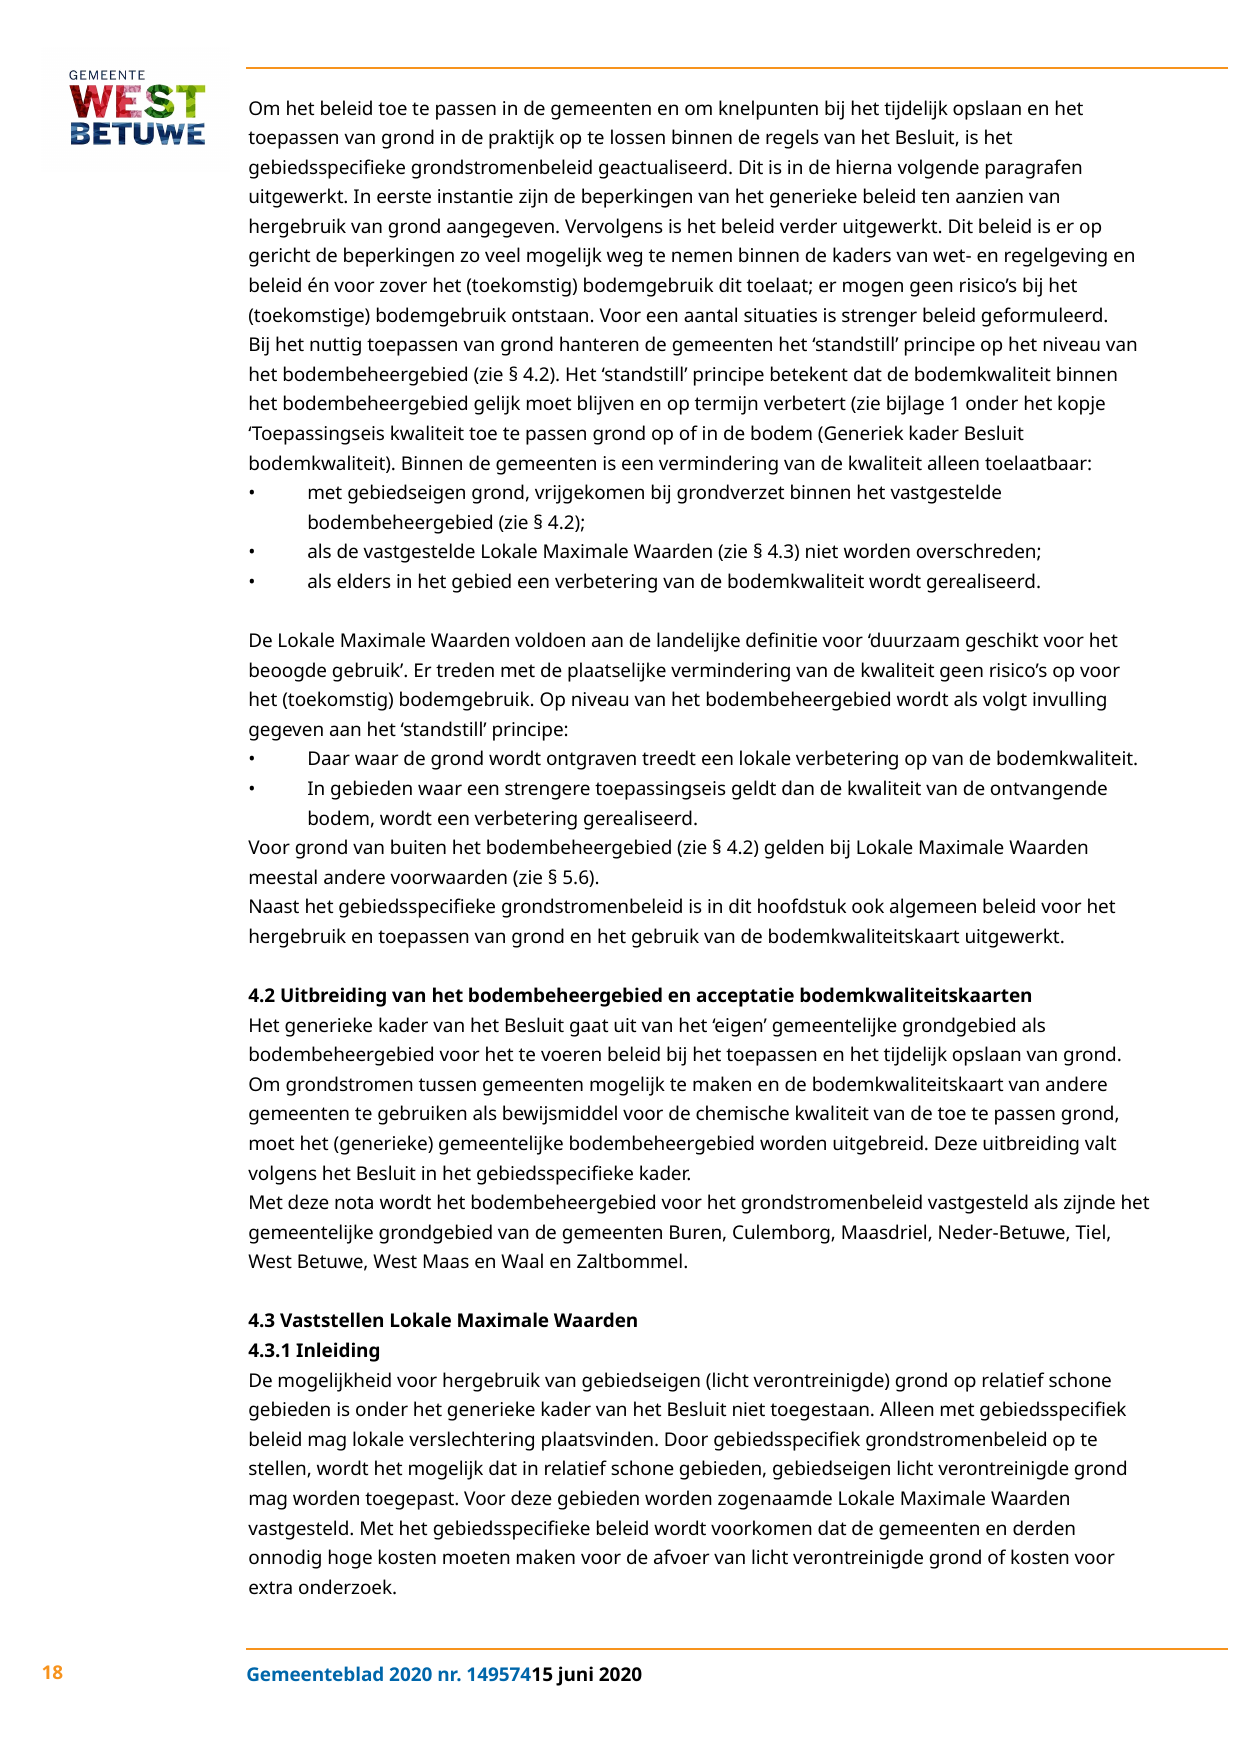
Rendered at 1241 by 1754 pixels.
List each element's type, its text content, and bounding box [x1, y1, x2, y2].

list met gebiedseigen grond, vrijgekomen bij grondverzet binnen het vastgestelde bodembeheergebied (zie § 4.2); [248, 479, 1152, 535]
list In gebieden waar een strengere toepassingseis geldt dan de kwaliteit van de ontvangende bodem, wordt een verbetering gerealiseerd. [248, 775, 1152, 831]
text Naast het gebiedsspecifieke grondstromenbeleid is in dit hoofdstuk ook algemeen beleid voor het hergebruik en toepassen van grond en het gebruik van de bodemkwaliteitskaart uitgewerkt. [248, 893, 1152, 949]
text 4.2 Uitbreiding van het bodembeheergebied en acceptatie bodemkwaliteitskaarten [248, 982, 1152, 1008]
text Bij het nuttig toepassen van grond hanteren de gemeenten het ‘standstill’ principe op het niveau van het bodembeheergebied (zie § 4.2). Het ‘standstill’ principe betekent dat de bodemkwaliteit binnen het bodembeheergebied gelijk moet blijven en op termijn verbetert (zie bijlage 1 onder het kopje ‘Toepassingseis kwaliteit toe te passen grond op of in de bodem (Generiek kader Besluit bodemkwaliteit). Binnen de gemeenten is een vermindering van de kwaliteit alleen toelaatbaar: [248, 331, 1152, 476]
text Om het beleid toe te passen in de gemeenten en om knelpunten bij het tijdelijk opslaan en het toepassen van grond in de praktijk op te lossen binnen de regels van het Besluit, is het gebiedsspecifieke grondstromenbeleid geactualiseerd. Dit is in de hierna volgende paragrafen uitgewerkt. In eerste instantie zijn de beperkingen van het generieke beleid ten aanzien van hergebruik van grond aangegeven. Vervolgens is het beleid verder uitgewerkt. Dit beleid is er op gericht de beperkingen zo veel mogelijk weg te nemen binnen de kaders van wet- en regelgeving en beleid én voor zover het (toekomstig) bodemgebruik dit toelaat; er mogen geen risico’s bij het (toekomstige) bodemgebruik ontstaan. Voor een aantal situaties is strenger beleid geformuleerd. [248, 95, 1152, 328]
text De Lokale Maximale Waarden voldoen aan de landelijke definitie voor ‘duurzaam geschikt voor het beoogde gebruik’. Er treden met de plaatselijke vermindering van de kwaliteit geen risico’s op voor het (toekomstig) bodemgebruik. Op niveau van het bodembeheergebied wordt als volgt invulling gegeven aan het ‘standstill’ principe: [248, 627, 1152, 742]
list Daar waar de grond wordt ontgraven treedt een lokale verbetering op van de bodemkwaliteit. [248, 746, 1152, 771]
text De mogelijkheid voor hergebruik van gebiedseigen (licht verontreinigde) grond op relatief schone gebieden is onder het generieke kader van het Besluit niet toegestaan. Alleen met gebiedsspecifiek beleid mag lokale verslechtering plaatsvinden. Door gebiedsspecifiek grondstromenbeleid op te stellen, wordt het mogelijk dat in relatief schone gebieden, gebiedseigen licht verontreinigde grond mag worden toegepast. Voor deze gebieden worden zogenaamde Lokale Maximale Waarden vastgesteld. Met het gebiedsspecifieke beleid wordt voorkomen dat de gemeenten en derden onnodig hoge kosten moeten maken voor de afvoer van licht verontreinigde grond of kosten voor extra onderzoek. [248, 1367, 1152, 1600]
list als de vastgestelde Lokale Maximale Waarden (zie § 4.3) niet worden overschreden; [248, 538, 1152, 564]
text Voor grond van buiten het bodembeheergebied (zie § 4.2) gelden bij Lokale Maximale Waarden meestal andere voorwaarden (zie § 5.6). [248, 834, 1152, 890]
text 4.3 Vaststellen Lokale Maximale Waarden [248, 1308, 1152, 1333]
text 4.3.1 Inleiding [248, 1337, 1152, 1363]
text Met deze nota wordt het bodembeheergebied voor het grondstromenbeleid vastgesteld als zijnde het gemeentelijke grondgebied van de gemeenten Buren, Culemborg, Maasdriel, Neder-Betuwe, Tiel, West Betuwe, West Maas en Waal en Zaltbommel. [248, 1189, 1152, 1274]
picture [41, 47, 231, 172]
text Het generieke kader van het Besluit gaat uit van het ‘eigen’ gemeentelijke grondgebied als bodembeheergebied voor het te voeren beleid bij het toepassen en het tijdelijk opslaan van grond. Om grondstromen tussen gemeenten mogelijk te maken en de bodemkwaliteitskaart van andere gemeenten te gebruiken als bewijsmiddel voor de chemische kwaliteit van de toe te passen grond, moet het (generieke) gemeentelijke bodembeheergebied worden uitgebreid. Deze uitbreiding valt volgens het Besluit in het gebiedsspecifieke kader. [248, 1012, 1152, 1186]
list als elders in het gebied een verbetering van de bodemkwaliteit wordt gerealiseerd. [248, 568, 1152, 594]
